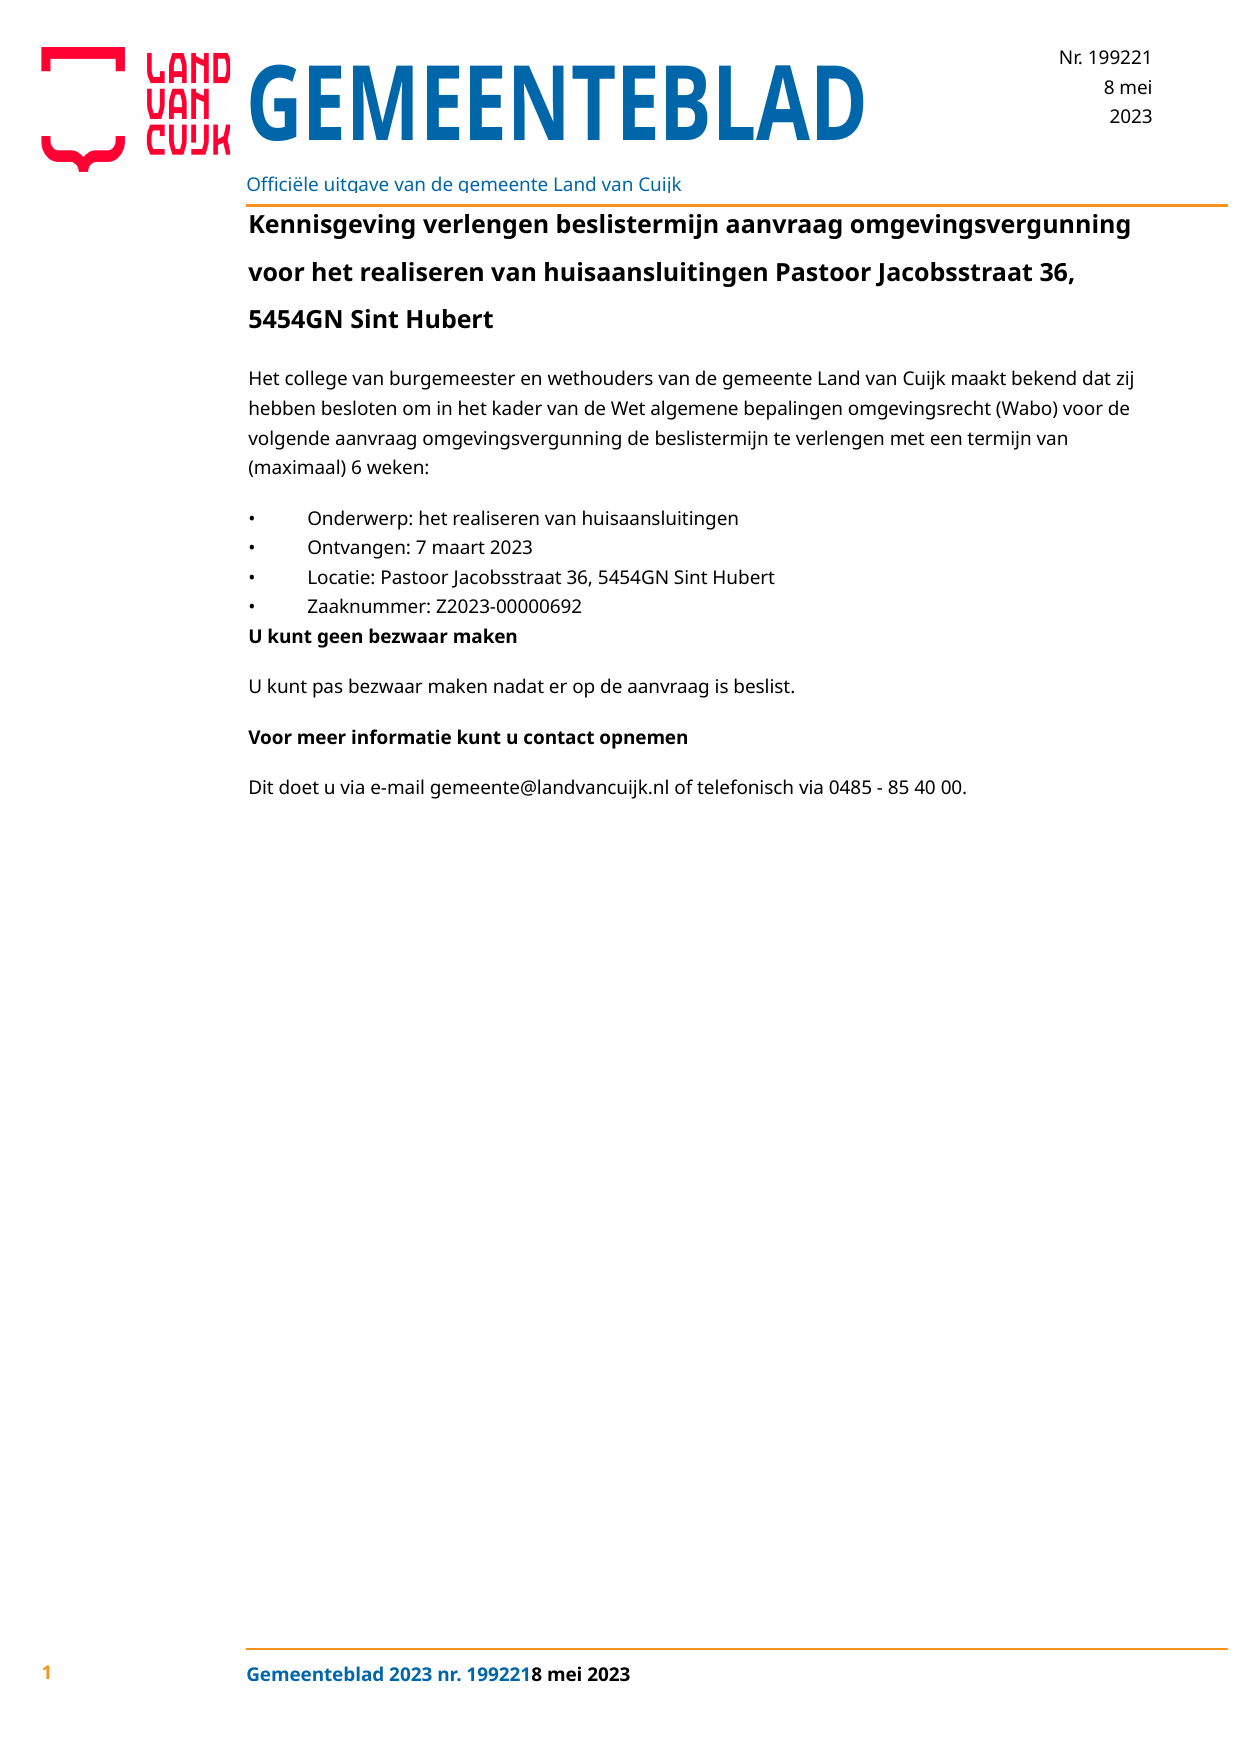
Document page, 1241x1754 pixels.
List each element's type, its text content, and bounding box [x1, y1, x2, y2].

text Kennisgeving verlengen beslistermijn aanvraag omgevingsvergunning voor het realiseren van huisaansluitingen Pastoor Jacobsstraat 36, 5454GN Sint Hubert [248, 207, 1152, 336]
list Locatie: Pastoor Jacobsstraat 36, 5454GN Sint Hubert [248, 564, 1152, 589]
list Onderwerp: het realiseren van huisaansluitingen [248, 505, 1152, 530]
picture [41, 47, 231, 172]
text U kunt pas bezwaar maken nadat er op de aanvraag is beslist. [248, 673, 1152, 699]
list Zaaknummer: Z2023-00000692 [248, 593, 1152, 619]
text Dit doet u via e-mail gemeente@landvancuijk.nl of telefonisch via 0485 - 85 40 00. [248, 774, 1152, 800]
text Het college van burgemeester en wethouders van de gemeente Land van Cuijk maakt bekend dat zij hebben besloten om in het kader van de Wet algemene bepalingen omgevingsrecht (Wabo) voor de volgende aanvraag omgevingsvergunning de beslistermijn te verlengen met een termijn van (maximaal) 6 weken: [248, 366, 1152, 480]
text U kunt geen bezwaar maken [248, 623, 1152, 649]
list Ontvangen: 7 maart 2023 [248, 534, 1152, 560]
text Voor meer informatie kunt u contact opnemen [248, 724, 1152, 749]
